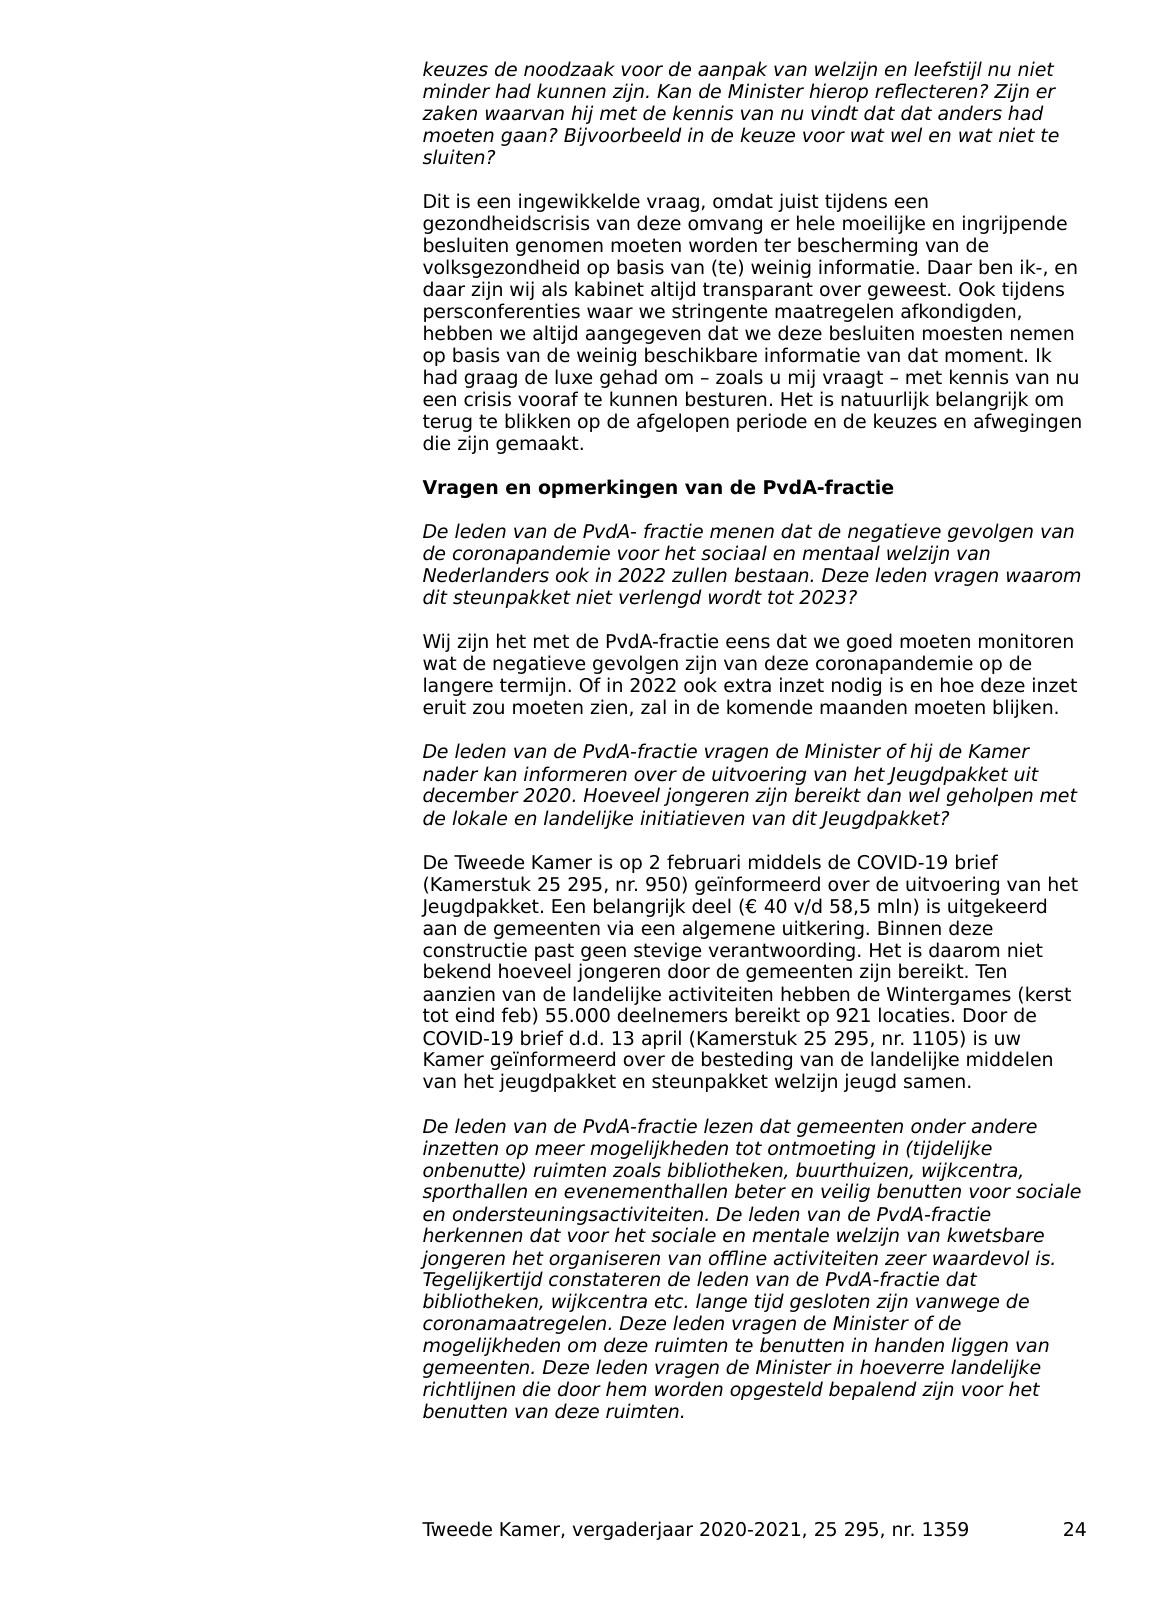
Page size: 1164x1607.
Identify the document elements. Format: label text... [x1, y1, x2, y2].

text De leden van de PvdA-fractie vragen de Minister of hij de Kamer nader kan informeren over de uitvoering van het Jeugdpakket uit december 2020. Hoeveel jongeren zijn bereikt dan wel geholpen met de lokale en landelijke initiatieven van dit Jeugdpakket? [422, 741, 1087, 829]
subtitle Vragen en opmerkingen van de PvdA-fractie [422, 477, 1087, 499]
text Dit is een ingewikkelde vraag, omdat juist tijdens een gezondheidscrisis van deze omvang er hele moeilijke en ingrijpende besluiten genomen moeten worden ter bescherming van de volksgezondheid op basis van (te) weinig informatie. Daar ben ik-, en daar zijn wij als kabinet altijd transparant over geweest. Ook tijdens persconferenties waar we stringente maatregelen afkondigden, hebben we altijd aangegeven dat we deze besluiten moesten nemen op basis van de weinig beschikbare informatie van dat moment. Ik had graag de luxe gehad om – zoals u mij vraagt – met kennis van nu een crisis vooraf te kunnen besturen. Het is natuurlijk belangrijk om terug te blikken op de afgelopen periode en de keuzes en afwegingen die zijn gemaakt. [422, 191, 1087, 455]
text De Tweede Kamer is op 2 februari middels de COVID-19 brief (Kamerstuk 25 295, nr. 950) geïnformeerd over de uitvoering van het Jeugdpakket. Een belangrijk deel (€ 40 v/d 58,5 mln) is uitgekeerd aan de gemeenten via een algemene uitkering. Binnen deze constructie past geen stevige verantwoording. Het is daarom niet bekend hoeveel jongeren door de gemeenten zijn bereikt. Ten aanzien van de landelijke activiteiten hebben de Wintergames (kerst tot eind feb) 55.000 deelnemers bereikt op 921 locaties. Door de COVID-19 brief d.d. 13 april (Kamerstuk 25 295, nr. 1105) is uw Kamer geïnformeerd over de besteding van de landelijke middelen van het jeugdpakket en steunpakket welzijn jeugd samen. [422, 852, 1087, 1093]
text De leden van de PvdA-fractie lezen dat gemeenten onder andere inzetten op meer mogelijkheden tot ontmoeting in (tijdelijke onbenutte) ruimten zoals bibliotheken, buurthuizen, wijkcentra, sporthallen en evenementhallen beter en veilig benutten voor sociale en ondersteuningsactiviteiten. De leden van de PvdA-fractie herkennen dat voor het sociale en mentale welzijn van kwetsbare jongeren het organiseren van offline activiteiten zeer waardevol is. Tegelijkertijd constateren de leden van de PvdA-fractie dat bibliotheken, wijkcentra etc. lange tijd gesloten zijn vanwege de coronamaatregelen. Deze leden vragen de Minister of de mogelijkheden om deze ruimten te benutten in handen liggen van gemeenten. Deze leden vragen de Minister in hoeverre landelijke richtlijnen die door hem worden opgesteld bepalend zijn voor het benutten van deze ruimten. [422, 1116, 1087, 1423]
text Wij zijn het met de PvdA-fractie eens dat we goed moeten monitoren wat de negatieve gevolgen zijn van deze coronapandemie op de langere termijn. Of in 2022 ook extra inzet nodig is en hoe deze inzet eruit zou moeten zien, zal in de komende maanden moeten blijken. [422, 631, 1087, 719]
text De leden van de PvdA- fractie menen dat de negatieve gevolgen van de coronapandemie voor het sociaal en mentaal welzijn van Nederlanders ook in 2022 zullen bestaan. Deze leden vragen waarom dit steunpakket niet verlengd wordt tot 2023? [422, 521, 1087, 609]
text keuzes de noodzaak voor de aanpak van welzijn en leefstijl nu niet minder had kunnen zijn. Kan de Minister hierop reflecteren? Zijn er zaken waarvan hij met de kennis van nu vindt dat dat anders had moeten gaan? Bijvoorbeeld in de keuze voor wat wel en wat niet te sluiten? [422, 59, 1087, 169]
